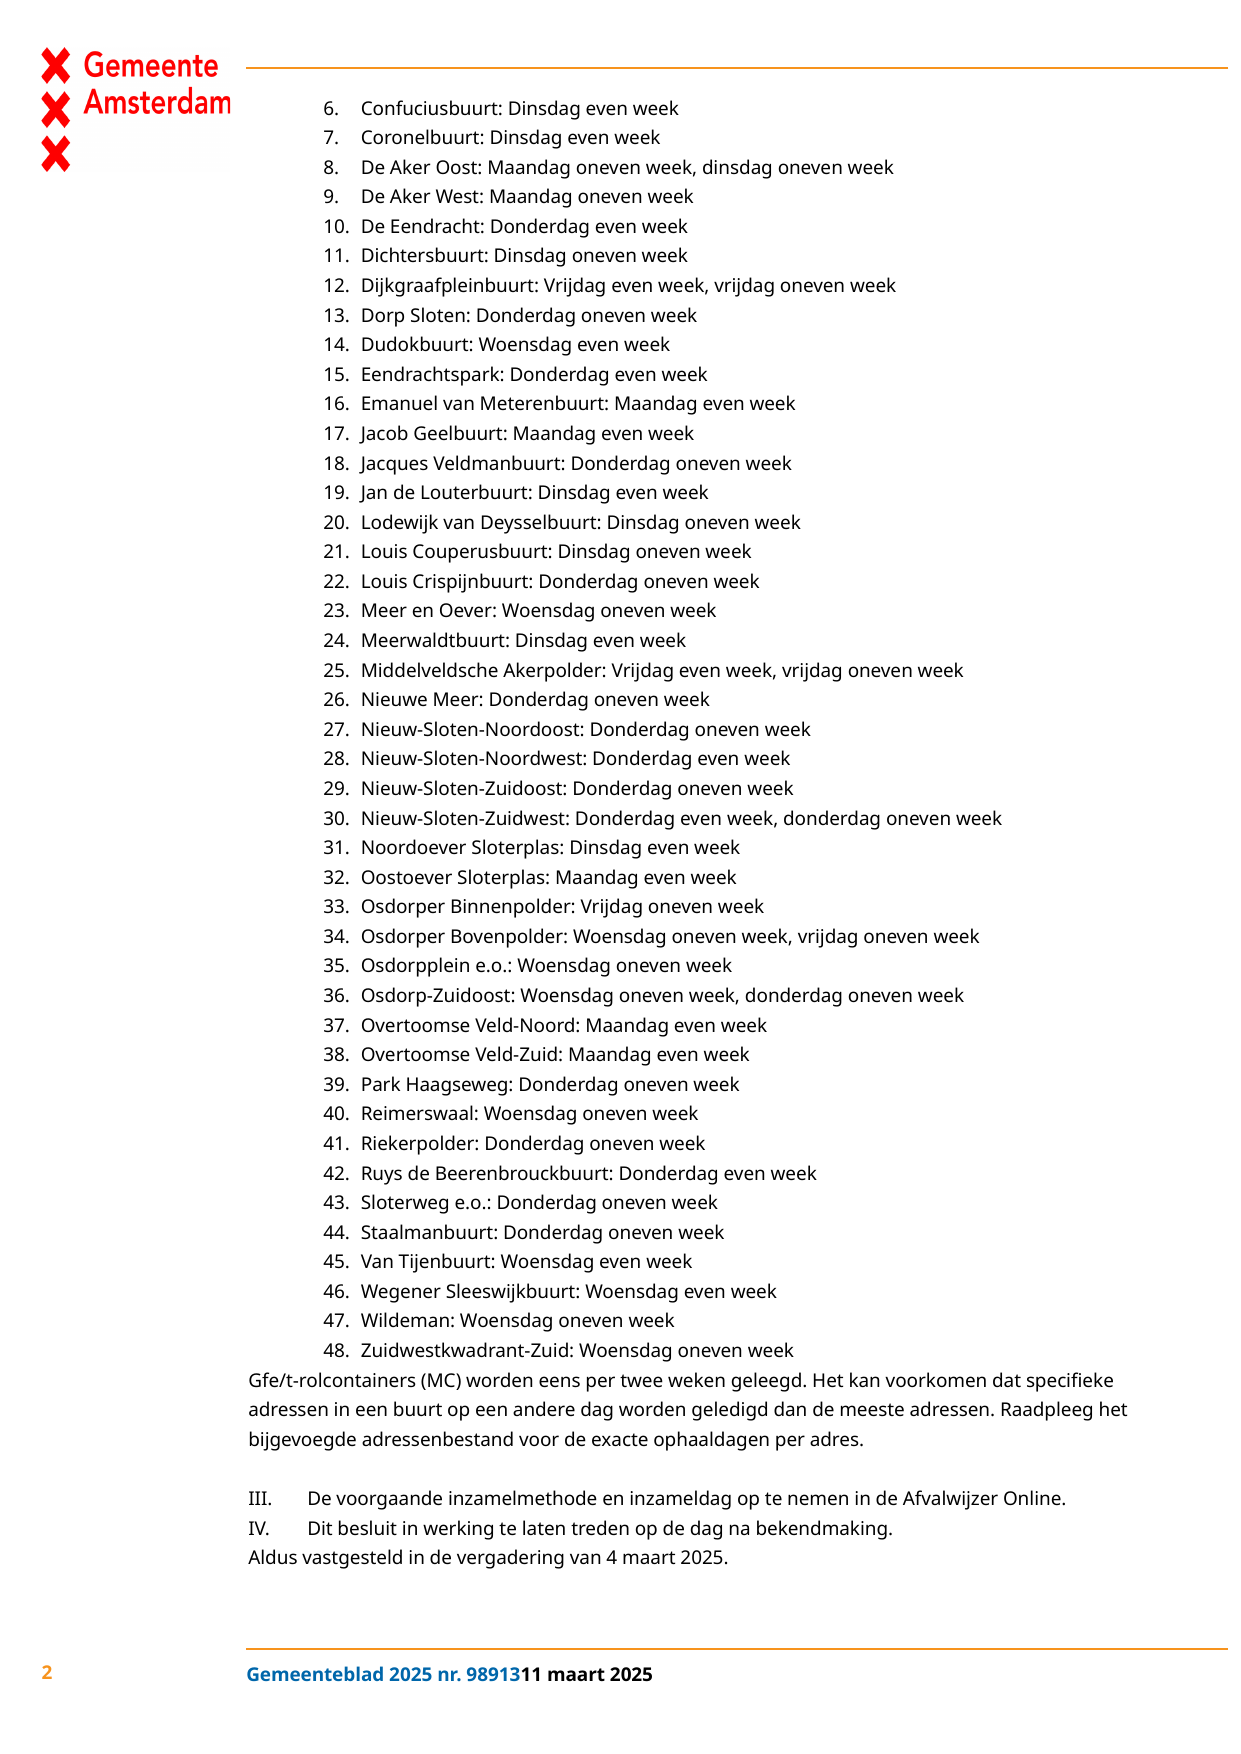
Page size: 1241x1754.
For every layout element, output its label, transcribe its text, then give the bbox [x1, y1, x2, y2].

list Nieuw-Sloten-Noordwest: Donderdag even week [323, 746, 1152, 771]
list Osdorp-Zuidoost: Woensdag oneven week, donderdag oneven week [323, 982, 1152, 1008]
list Ruys de Beerenbrouckbuurt: Donderdag even week [323, 1160, 1152, 1186]
list Emanuel van Meterenbuurt: Maandag even week [323, 391, 1152, 416]
list Jacob Geelbuurt: Maandag even week [323, 420, 1152, 446]
list Park Haagseweg: Donderdag oneven week [323, 1071, 1152, 1097]
list Wildeman: Woensdag oneven week [323, 1308, 1152, 1333]
list Osdorpplein e.o.: Woensdag oneven week [323, 953, 1152, 978]
list Oostoever Sloterplas: Maandag even week [323, 864, 1152, 890]
list Lodewijk van Deysselbuurt: Dinsdag oneven week [323, 509, 1152, 535]
list Confuciusbuurt: Dinsdag even week [323, 95, 1152, 121]
list Jacques Veldmanbuurt: Donderdag oneven week [323, 450, 1152, 476]
list De Aker Oost: Maandag oneven week, dinsdag oneven week [323, 154, 1152, 180]
list De Eendracht: Donderdag even week [323, 213, 1152, 239]
list Meerwaldtbuurt: Dinsdag even week [323, 627, 1152, 653]
list Wegener Sleeswijkbuurt: Woensdag even week [323, 1278, 1152, 1304]
list Staalmanbuurt: Donderdag oneven week [323, 1219, 1152, 1245]
list De Aker West: Maandag oneven week [323, 183, 1152, 209]
list Eendrachtspark: Donderdag even week [323, 361, 1152, 387]
list Louis Crispijnbuurt: Donderdag oneven week [323, 568, 1152, 594]
text Gfe/t-rolcontainers (MC) worden eens per twee weken geleegd. Het kan voorkomen dat specifieke adressen in een buurt op een andere dag worden geledigd dan de meeste adressen. Raadpleeg het bijgevoegde adressenbestand voor de exacte ophaaldagen per adres. [248, 1367, 1152, 1452]
list Meer en Oever: Woensdag oneven week [323, 598, 1152, 623]
list Dichtersbuurt: Dinsdag oneven week [323, 243, 1152, 268]
list Dudokbuurt: Woensdag even week [323, 331, 1152, 357]
list Dit besluit in werking te laten treden op de dag na bekendmaking. [248, 1515, 1152, 1541]
list Nieuw-Sloten-Zuidwest: Donderdag even week, donderdag oneven week [323, 805, 1152, 831]
list Reimerswaal: Woensdag oneven week [323, 1101, 1152, 1126]
list Osdorper Bovenpolder: Woensdag oneven week, vrijdag oneven week [323, 923, 1152, 949]
list Jan de Louterbuurt: Dinsdag even week [323, 479, 1152, 505]
list Van Tijenbuurt: Woensdag even week [323, 1248, 1152, 1274]
list Dorp Sloten: Donderdag oneven week [323, 302, 1152, 328]
list Noordoever Sloterplas: Dinsdag even week [323, 834, 1152, 860]
list Overtoomse Veld-Zuid: Maandag even week [323, 1041, 1152, 1067]
list Sloterweg e.o.: Donderdag oneven week [323, 1189, 1152, 1215]
list Nieuw-Sloten-Zuidoost: Donderdag oneven week [323, 775, 1152, 801]
list Riekerpolder: Donderdag oneven week [323, 1130, 1152, 1156]
list Dijkgraafpleinbuurt: Vrijdag even week, vrijdag oneven week [323, 272, 1152, 298]
picture [41, 47, 231, 172]
list Osdorper Binnenpolder: Vrijdag oneven week [323, 893, 1152, 919]
text Aldus vastgesteld in de vergadering van 4 maart 2025. [248, 1544, 1152, 1570]
list Middelveldsche Akerpolder: Vrijdag even week, vrijdag oneven week [323, 657, 1152, 683]
list Nieuwe Meer: Donderdag oneven week [323, 686, 1152, 712]
list Overtoomse Veld-Noord: Maandag even week [323, 1012, 1152, 1038]
list Louis Couperusbuurt: Dinsdag oneven week [323, 538, 1152, 564]
list Zuidwestkwadrant-Zuid: Woensdag oneven week [323, 1337, 1152, 1363]
list De voorgaande inzamelmethode en inzameldag op te nemen in de Afvalwijzer Online. [248, 1485, 1152, 1511]
list Nieuw-Sloten-Noordoost: Donderdag oneven week [323, 716, 1152, 742]
list Coronelbuurt: Dinsdag even week [323, 124, 1152, 150]
